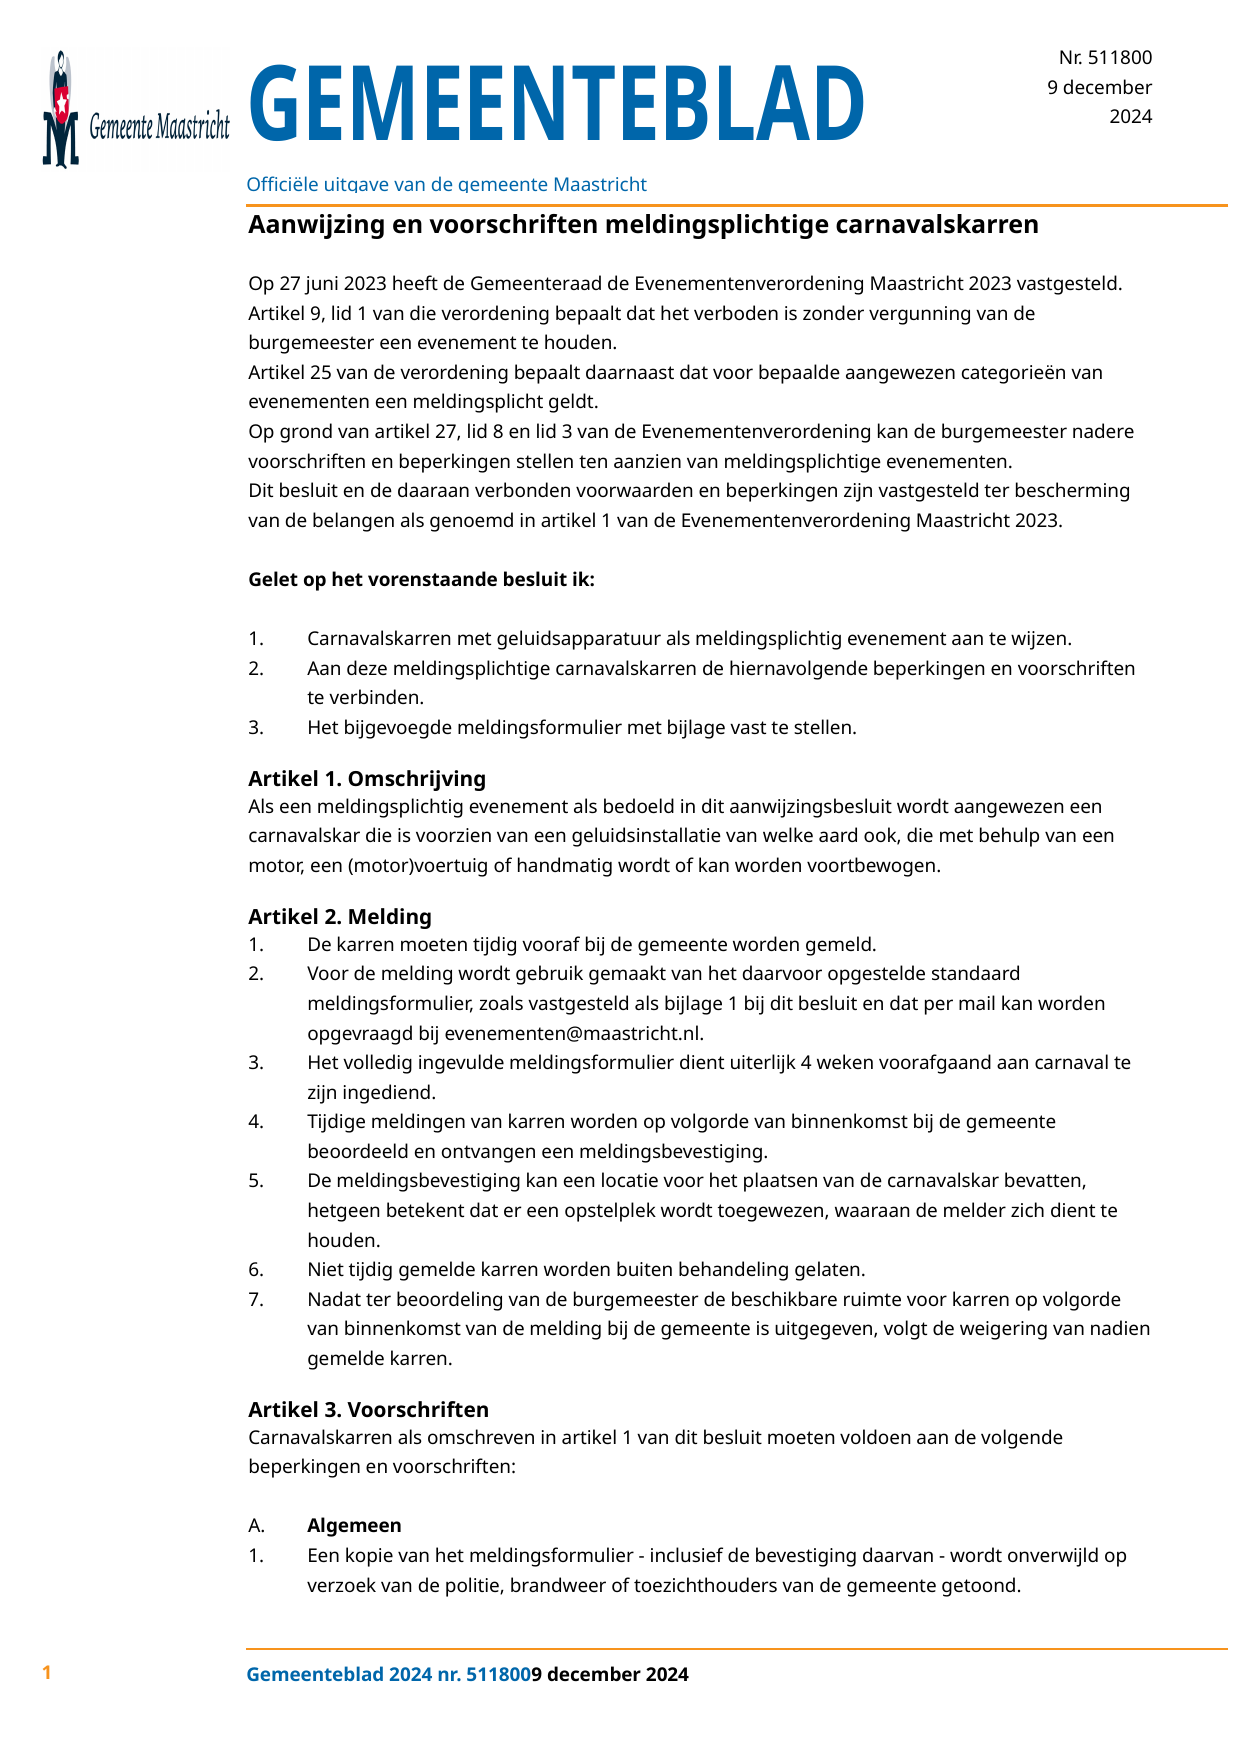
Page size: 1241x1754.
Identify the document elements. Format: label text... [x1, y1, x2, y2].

text Op 27 juni 2023 heeft de Gemeenteraad de Evenementenverordening Maastricht 2023 vastgesteld. Artikel 9, lid 1 van die verordening bepaalt dat het verboden is zonder vergunning van de burgemeester een evenement te houden. [248, 270, 1152, 355]
list De meldingsbevestiging kan een locatie voor het plaatsen van de carnavalskar bevatten, hetgeen betekent dat er een opstelplek wordt toegewezen, waaraan de melder zich dient te houden. [248, 1168, 1152, 1252]
text Artikel 2. Melding [248, 902, 1152, 931]
list Carnavalskarren met geluidsapparatuur als meldingsplichtig evenement aan te wijzen. [248, 625, 1152, 651]
text Artikel 3. Voorschriften [248, 1396, 1152, 1424]
text Gelet op het vorenstaande besluit ik: [248, 566, 1152, 592]
text Als een meldingsplichtig evenement als bedoeld in dit aanwijzingsbesluit wordt aangewezen een carnavalskar die is voorzien van een geluidsinstallatie van welke aard ook, die met behulp van een motor, een (motor)voertuig of handmatig wordt of kan worden voortbewogen. [248, 793, 1152, 878]
text Artikel 1. Omschrijving [248, 764, 1152, 793]
list Niet tijdig gemelde karren worden buiten behandeling gelaten. [248, 1256, 1152, 1282]
text Dit besluit en de daaraan verbonden voorwaarden en beperkingen zijn vastgesteld ter bescherming van de belangen als genoemd in artikel 1 van de Evenementenverordening Maastricht 2023. [248, 477, 1152, 533]
list Het bijgevoegde meldingsformulier met bijlage vast te stellen. [248, 714, 1152, 740]
list Een kopie van het meldingsformulier - inclusief de bevestiging daarvan - wordt onverwijld op verzoek van de politie, brandweer of toezichthouders van de gemeente getoond. [248, 1542, 1152, 1598]
list Aan deze meldingsplichtige carnavalskarren de hiernavolgende beperkingen en voorschriften te verbinden. [248, 655, 1152, 710]
picture [41, 47, 231, 172]
list Het volledig ingevulde meldingsformulier dient uiterlijk 4 weken voorafgaand aan carnaval te zijn ingediend. [248, 1049, 1152, 1104]
list De karren moeten tijdig vooraf bij de gemeente worden gemeld. [248, 931, 1152, 957]
text Aanwijzing en voorschriften meldingsplichtige carnavalskarren [248, 207, 1152, 241]
text Carnavalskarren als omschreven in artikel 1 van dit besluit moeten voldoen aan de volgende beperkingen en voorschriften: [248, 1424, 1152, 1479]
list Voor de melding wordt gebruik gemaakt van het daarvoor opgestelde standaard meldingsformulier, zoals vastgesteld als bijlage 1 bij dit besluit en dat per mail kan worden opgevraagd bij evenementen@maastricht.nl. [248, 961, 1152, 1045]
list Nadat ter beoordeling van de burgemeester de beschikbare ruimte voor karren op volgorde van binnenkomst van de melding bij de gemeente is uitgegeven, volgt de weigering van nadien gemelde karren. [248, 1286, 1152, 1371]
list Algemeen [248, 1513, 1152, 1538]
text Op grond van artikel 27, lid 8 en lid 3 van de Evenementenverordening kan de burgemeester nadere voorschriften en beperkingen stellen ten aanzien van meldingsplichtige evenementen. [248, 418, 1152, 473]
text Artikel 25 van de verordening bepaalt daarnaast dat voor bepaalde aangewezen categorieën van evenementen een meldingsplicht geldt. [248, 359, 1152, 414]
list Tijdige meldingen van karren worden op volgorde van binnenkomst bij de gemeente beoordeeld en ontvangen een meldingsbevestiging. [248, 1108, 1152, 1164]
